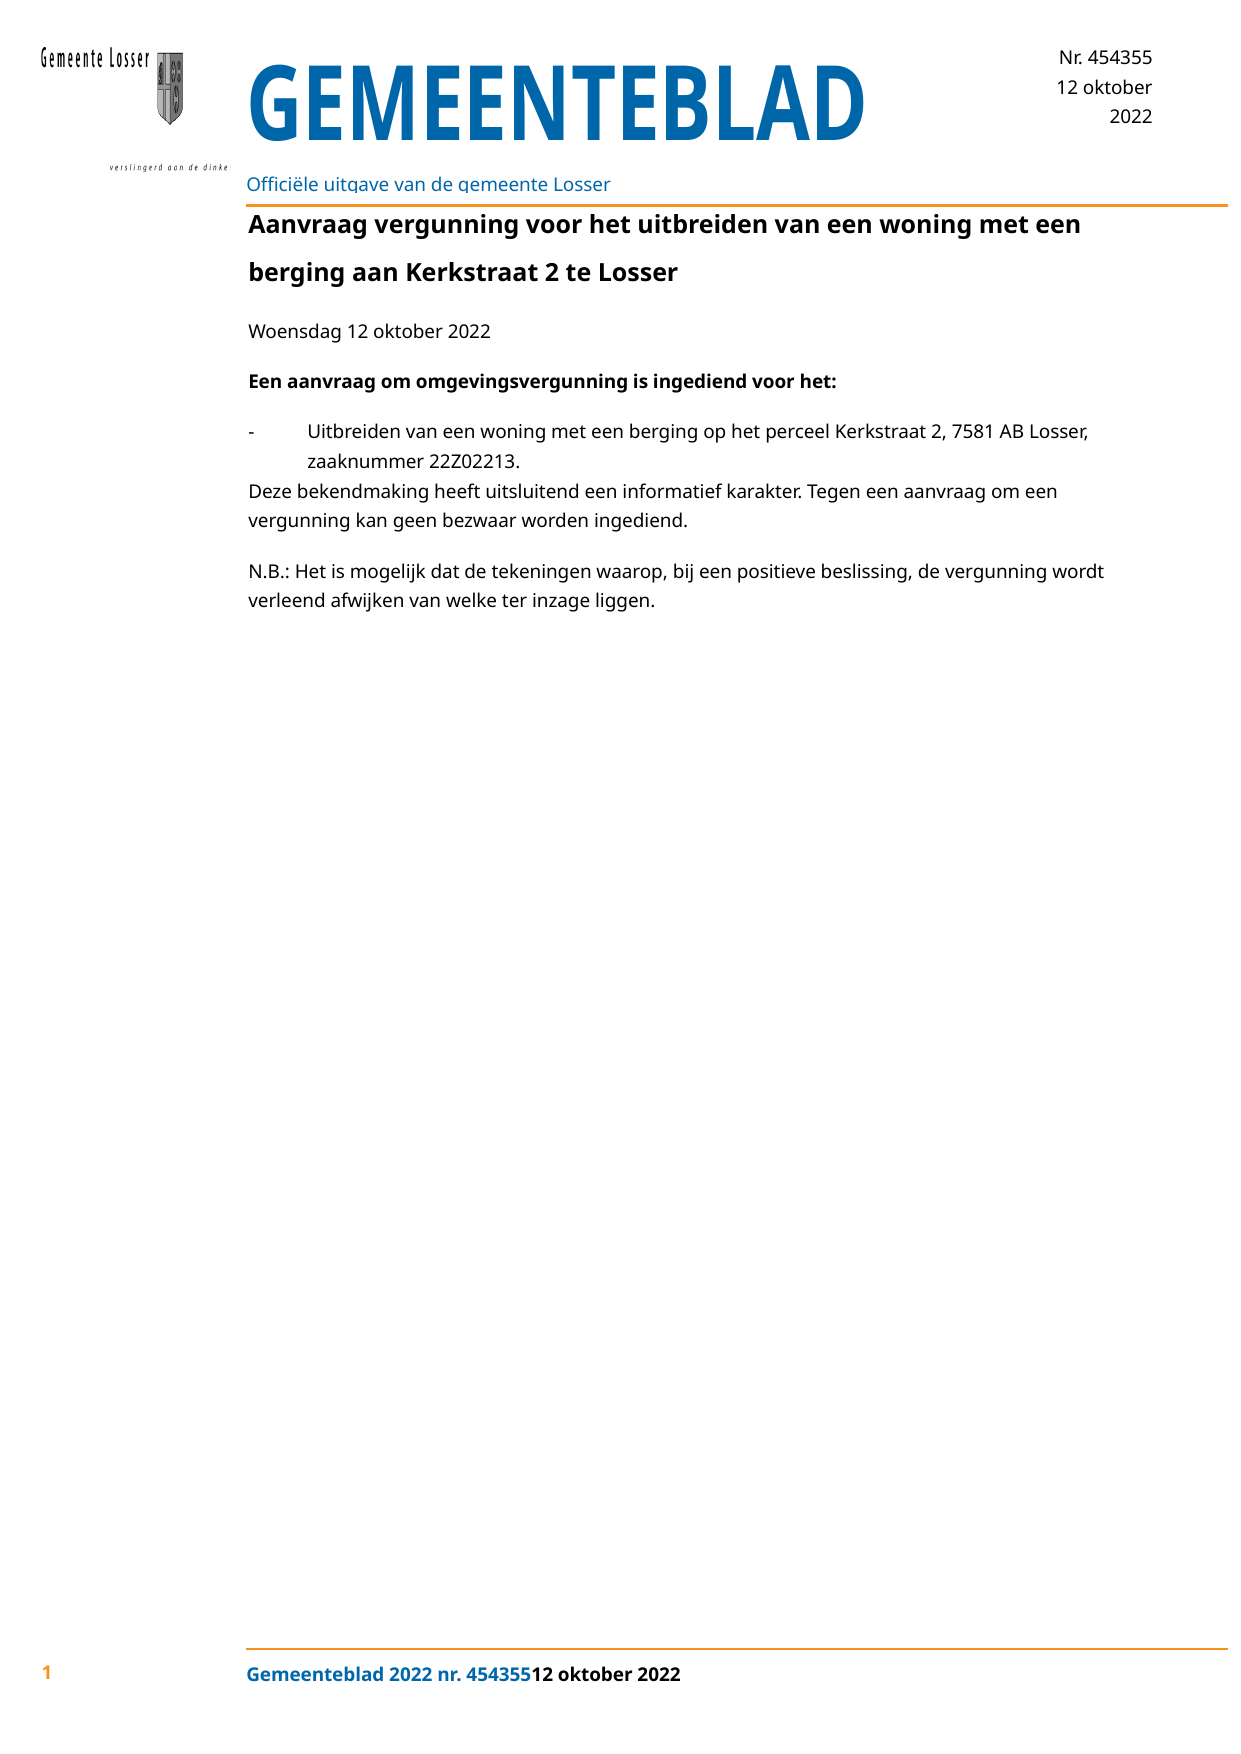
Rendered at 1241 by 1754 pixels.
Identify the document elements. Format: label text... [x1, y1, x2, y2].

text Een aanvraag om omgevingsvergunning is ingediend voor het: [248, 368, 1152, 394]
text Deze bekendmaking heeft uitsluitend een informatief karakter. Tegen een aanvraag om een vergunning kan geen bezwaar worden ingediend. [248, 478, 1152, 533]
text Aanvraag vergunning voor het uitbreiden van een woning met een berging aan Kerkstraat 2 te Losser [248, 207, 1152, 288]
text N.B.: Het is mogelijk dat de tekeningen waarop, bij een positieve beslissing, de vergunning wordt verleend afwijken van welke ter inzage liggen. [248, 558, 1152, 613]
list Uitbreiden van een woning met een berging op het perceel Kerkstraat 2, 7581 AB Losser, zaaknummer 22Z02213. [248, 419, 1152, 474]
picture [41, 47, 231, 172]
text Woensdag 12 oktober 2022 [248, 318, 1152, 344]
